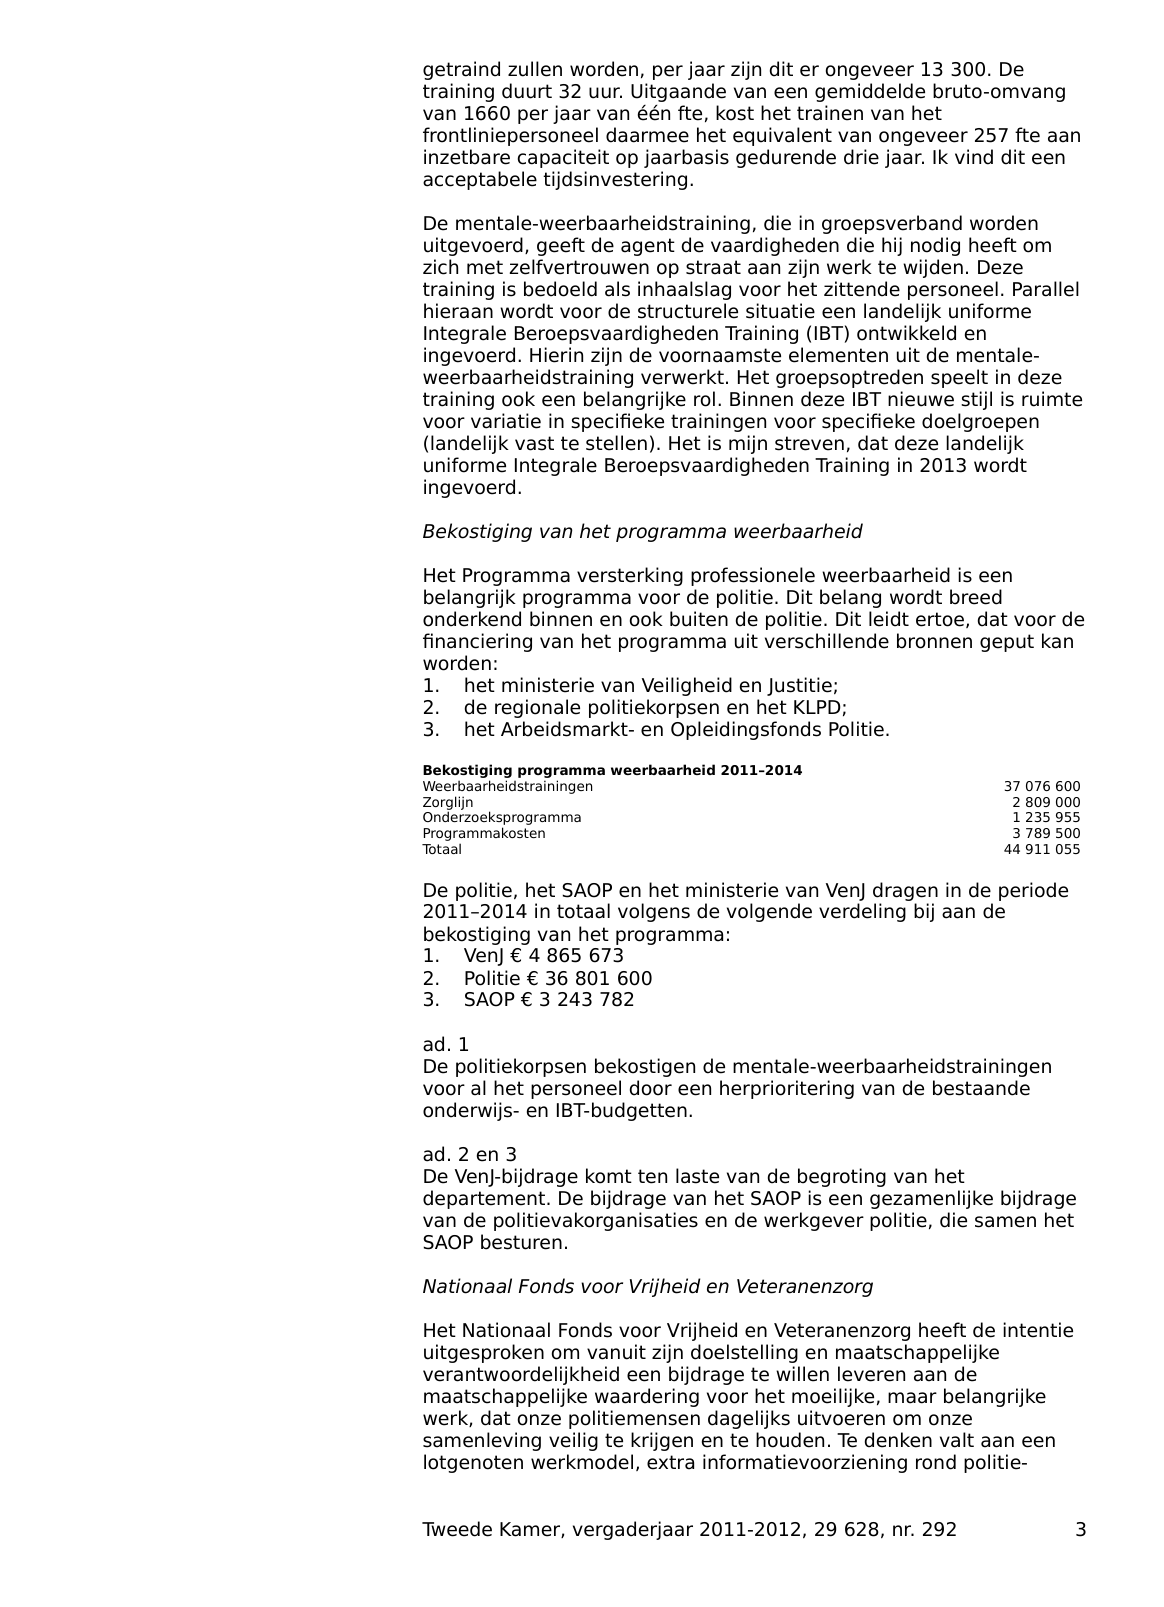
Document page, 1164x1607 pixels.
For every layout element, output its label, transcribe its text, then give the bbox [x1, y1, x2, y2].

text getraind zullen worden, per jaar zijn dit er ongeveer 13 300. De training duurt 32 uur. Uitgaande van een gemiddelde bruto-omvang van 1660 per jaar van één fte, kost het trainen van het frontliniepersoneel daarmee het equivalent van ongeveer 257 fte aan inzetbare capaciteit op jaarbasis gedurende drie jaar. Ik vind dit een acceptabele tijdsinvestering. [422, 59, 1087, 191]
text 3. SAOP € 3 243 782 [422, 989, 1087, 1011]
text De VenJ-bijdrage komt ten laste van de begroting van het departement. De bijdrage van het SAOP is een gezamenlijke bijdrage van de politievakorganisaties en de werkgever politie, die samen het SAOP besturen. [422, 1166, 1087, 1253]
text ad. 2 en 3 [422, 1144, 1087, 1166]
text 3. het Arbeidsmarkt- en Opleidingsfonds Politie. [422, 719, 1087, 741]
text ad. 1 [422, 1033, 1087, 1056]
subtitle Bekostiging van het programma weerbaarheid [422, 521, 1087, 543]
table_cell 2 809 000 [966, 794, 1087, 810]
table_cell Onderzoeksprogramma [422, 810, 966, 826]
text Het Programma versterking professionele weerbaarheid is een belangrijk programma voor de politie. Dit belang wordt breed onderkend binnen en ook buiten de politie. Dit leidt ertoe, dat voor de financiering van het programma uit verschillende bronnen geput kan worden: [422, 565, 1087, 675]
text De politiekorpsen bekostigen de mentale-weerbaarheidstrainingen voor al het personeel door een herprioritering van de bestaande onderwijs- en IBT-budgetten. [422, 1056, 1087, 1121]
table_cell 1 235 955 [966, 810, 1087, 826]
table_cell 37 076 600 [966, 779, 1087, 794]
subtitle Nationaal Fonds voor Vrijheid en Veteranenzorg [422, 1276, 1087, 1298]
text 1. het ministerie van Veiligheid en Justitie; [422, 675, 1087, 697]
table_header Bekostiging programma weerbaarheid 2011–2014 [422, 763, 1087, 779]
table_cell Programmakosten [422, 826, 966, 842]
table_cell Zorglijn [422, 794, 966, 810]
table_cell Weerbaarheidstrainingen [422, 779, 966, 794]
table_cell 44 911 055 [966, 842, 1087, 857]
text 2. de regionale politiekorpsen en het KLPD; [422, 697, 1087, 719]
table_cell Totaal [422, 842, 966, 857]
text 2. Politie € 36 801 600 [422, 967, 1087, 989]
text De politie, het SAOP en het ministerie van VenJ dragen in de periode 2011–2014 in totaal volgens de volgende verdeling bij aan de bekostiging van het programma: [422, 879, 1087, 945]
text Het Nationaal Fonds voor Vrijheid en Veteranenzorg heeft de intentie uitgesproken om vanuit zijn doelstelling en maatschappelijke verantwoordelijkheid een bijdrage te willen leveren aan de maatschappelijke waardering voor het moeilijke, maar belangrijke werk, dat onze politiemensen dagelijks uitvoeren om onze samenleving veilig te krijgen en te houden. Te denken valt aan een lotgenoten werkmodel, extra informatievoorziening rond politie- [422, 1320, 1087, 1474]
text De mentale-weerbaarheidstraining, die in groepsverband worden uitgevoerd, geeft de agent de vaardigheden die hij nodig heeft om zich met zelfvertrouwen op straat aan zijn werk te wijden. Deze training is bedoeld als inhaalslag voor het zittende personeel. Parallel hieraan wordt voor de structurele situatie een landelijk uniforme Integrale Beroepsvaardigheden Training (IBT) ontwikkeld en ingevoerd. Hierin zijn de voornaamste elementen uit de mentale-weerbaarheidstraining verwerkt. Het groepsoptreden speelt in deze training ook een belangrijke rol. Binnen deze IBT nieuwe stijl is ruimte voor variatie in specifieke trainingen voor specifieke doelgroepen (landelijk vast te stellen). Het is mijn streven, dat deze landelijk uniforme Integrale Beroepsvaardigheden Training in 2013 wordt ingevoerd. [422, 213, 1087, 499]
table_cell 3 789 500 [966, 826, 1087, 842]
text 1. VenJ € 4 865 673 [422, 945, 1087, 967]
